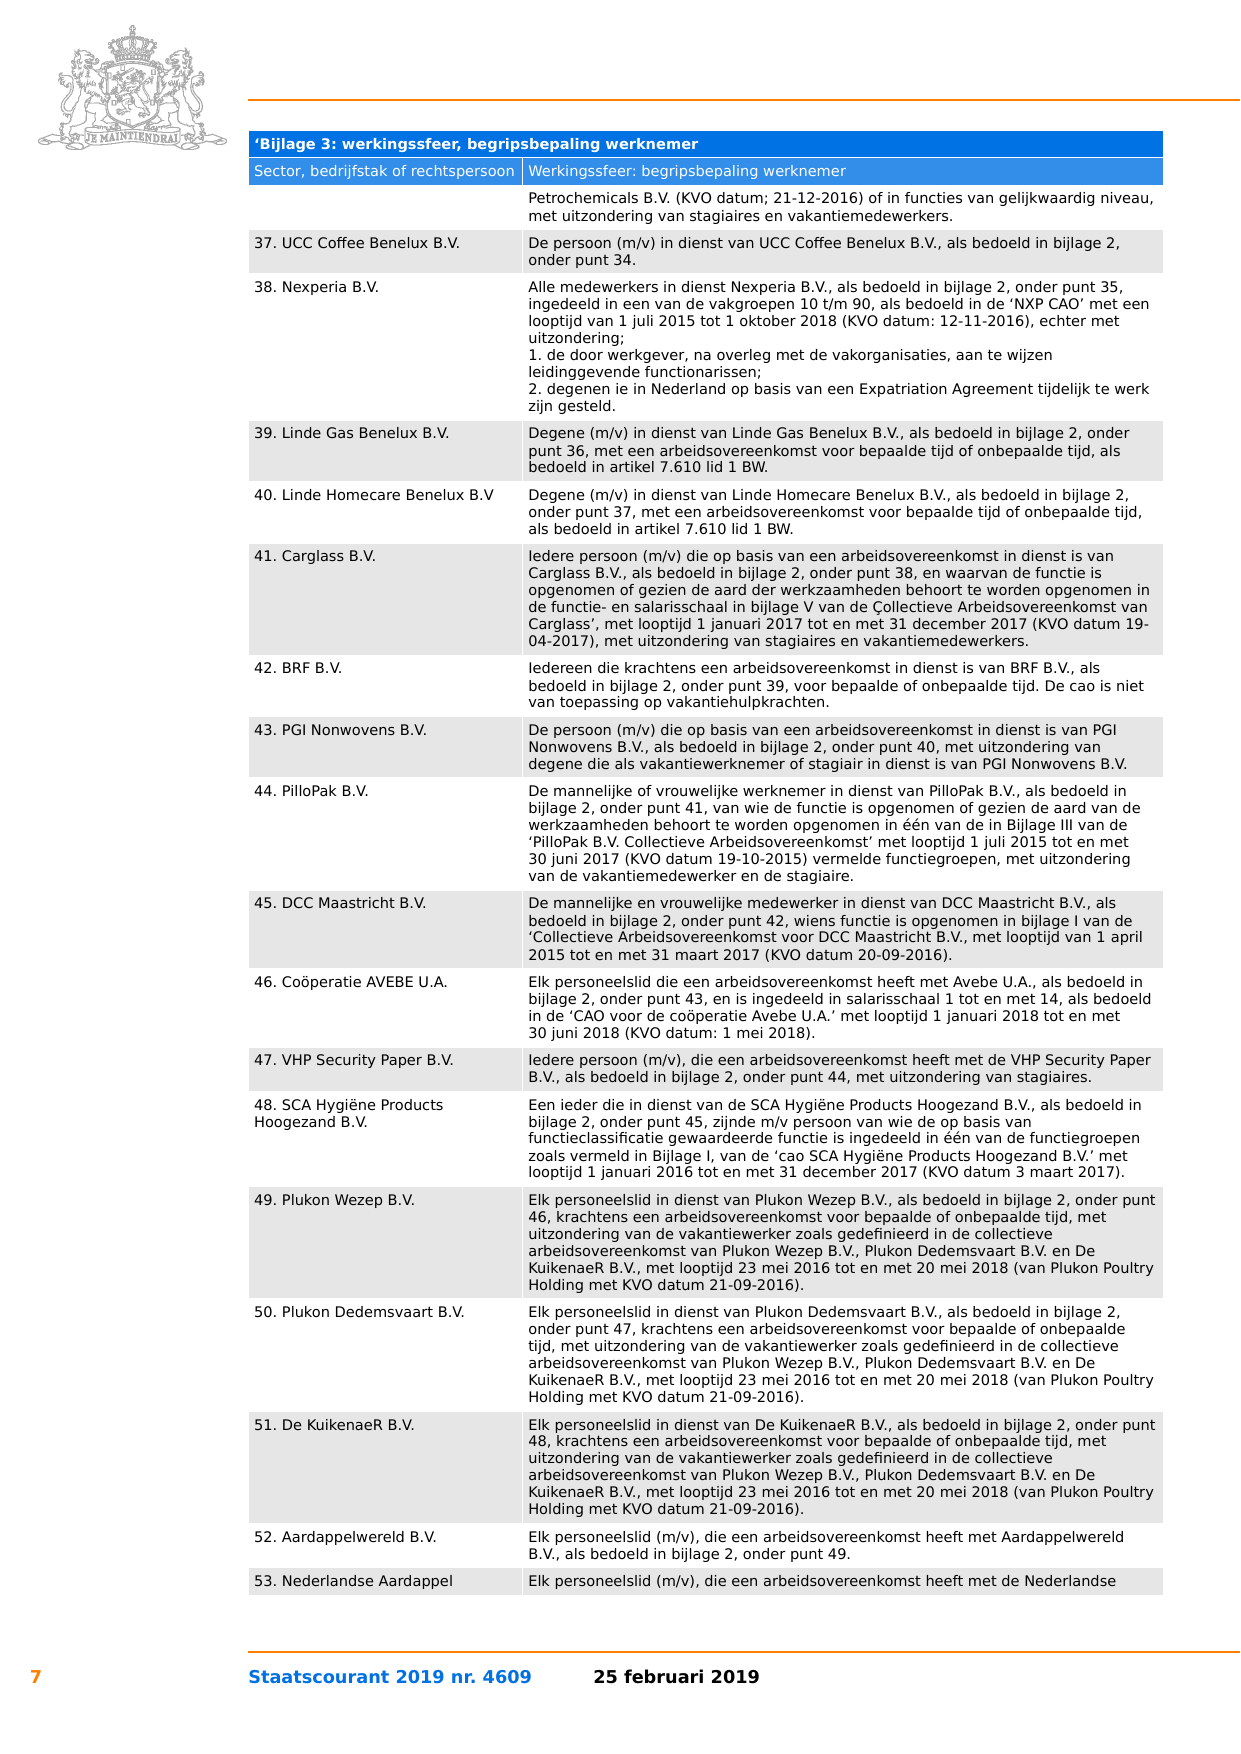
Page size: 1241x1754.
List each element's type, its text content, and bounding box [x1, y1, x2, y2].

table_cell De persoon (m/v) die op basis van een arbeidsovereenkomst in dienst is van PGI Nonwovens B.V., als bedoeld in bijlage 2, onder punt 40, met uitzondering van degene die als vakantiewerknemer of stagiair in dienst is van PGI Nonwovens B.V. [523, 717, 1163, 777]
table_cell 40. Linde Homecare Benelux B.V [249, 482, 522, 542]
table_cell 42. BRF B.V. [249, 656, 522, 716]
table_cell 52. Aardappelwereld B.V. [249, 1524, 522, 1567]
table_cell 51. De KuikenaeR B.V. [249, 1412, 522, 1523]
table_cell Iedere persoon (m/v), die een arbeidsovereenkomst heeft met de VHP Security Paper B.V., als bedoeld in bijlage 2, onder punt 44, met uitzondering van stagiaires. [523, 1048, 1163, 1091]
table_cell Werkingssfeer: begripsbepaling werknemer [523, 158, 1163, 185]
table_cell Degene (m/v) in dienst van Linde Homecare Benelux B.V., als bedoeld in bijlage 2, onder punt 37, met een arbeidsovereenkomst voor bepaalde tijd of onbepaalde tijd, als bedoeld in artikel 7.610 lid 1 BW. [523, 482, 1163, 542]
table_cell Degene (m/v) in dienst van Linde Gas Benelux B.V., als bedoeld in bijlage 2, onder punt 36, met een arbeidsovereenkomst voor bepaalde tijd of onbepaalde tijd, als bedoeld in artikel 7.610 lid 1 BW. [523, 421, 1163, 481]
table_cell De mannelijke en vrouwelijke medewerker in dienst van DCC Maastricht B.V., als bedoeld in bijlage 2, onder punt 42, wiens functie is opgenomen in bijlage I van de ‘Collectieve Arbeidsovereenkomst voor DCC Maastricht B.V., met looptijd van 1 april 2015 tot en met 31 maart 2017 (KVO datum 20-09-2016). [523, 891, 1163, 968]
table_cell 39. Linde Gas Benelux B.V. [249, 421, 522, 481]
table_cell 44. PilloPak B.V. [249, 779, 522, 890]
table_cell Elk personeelslid in dienst van Plukon Dedemsvaart B.V., als bedoeld in bijlage 2, onder punt 47, krachtens een arbeidsovereenkomst voor bepaalde of onbepaalde tijd, met uitzondering van de vakantiewerker zoals gedefinieerd in de collectieve arbeidsovereenkomst van Plukon Wezep B.V., Plukon Dedemsvaart B.V. en De KuikenaeR B.V., met looptijd 23 mei 2016 tot en met 20 mei 2018 (van Plukon Poultry Holding met KVO datum 21-09-2016). [523, 1299, 1163, 1411]
table_cell Elk personeelslid in dienst van De KuikenaeR B.V., als bedoeld in bijlage 2, onder punt 48, krachtens een arbeidsovereenkomst voor bepaalde of onbepaalde tijd, met uitzondering van de vakantiewerker zoals gedefinieerd in de collectieve arbeidsovereenkomst van Plukon Wezep B.V., Plukon Dedemsvaart B.V. en De KuikenaeR B.V., met looptijd 23 mei 2016 tot en met 20 mei 2018 (van Plukon Poultry Holding met KVO datum 21-09-2016). [523, 1412, 1163, 1523]
table_cell 53. Nederlandse Aardappel [249, 1568, 522, 1595]
table_cell Iedere persoon (m/v) die op basis van een arbeidsovereenkomst in dienst is van Carglass B.V., als bedoeld in bijlage 2, onder punt 38, en waarvan de functie is opgenomen of gezien de aard der werkzaamheden behoort te worden opgenomen in de functie- en salarisschaal in bijlage V van de Çollectieve Arbeidsovereenkomst van Carglass’, met looptijd 1 januari 2017 tot en met 31 december 2017 (KVO datum 19-04-2017), met uitzondering van stagiaires en vakantiemedewerkers. [523, 544, 1163, 655]
table_cell [249, 186, 522, 229]
table_cell Elk personeelslid die een arbeidsovereenkomst heeft met Avebe U.A., als bedoeld in bijlage 2, onder punt 43, en is ingedeeld in salarisschaal 1 tot en met 14, als bedoeld in de ‘CAO voor de coöperatie Avebe U.A.’ met looptijd 1 januari 2018 tot en met 30 juni 2018 (KVO datum: 1 mei 2018). [523, 969, 1163, 1046]
table_cell Elk personeelslid in dienst van Plukon Wezep B.V., als bedoeld in bijlage 2, onder punt 46, krachtens een arbeidsovereenkomst voor bepaalde of onbepaalde tijd, met uitzondering van de vakantiewerker zoals gedefinieerd in de collectieve arbeidsovereenkomst van Plukon Wezep B.V., Plukon Dedemsvaart B.V. en De KuikenaeR B.V., met looptijd 23 mei 2016 tot en met 20 mei 2018 (van Plukon Poultry Holding met KVO datum 21-09-2016). [523, 1187, 1163, 1298]
table_cell De persoon (m/v) in dienst van UCC Coffee Benelux B.V., als bedoeld in bijlage 2, onder punt 34. [523, 230, 1163, 273]
table_cell 37. UCC Coffee Benelux B.V. [249, 230, 522, 273]
table_cell Sector, bedrijfstak of rechtspersoon [249, 158, 522, 185]
table_cell Een ieder die in dienst van de SCA Hygiëne Products Hoogezand B.V., als bedoeld in bijlage 2, onder punt 45, zijnde m/v persoon van wie de op basis van functieclassificatie gewaardeerde functie is ingedeeld in één van de functiegroepen zoals vermeld in Bijlage I, van de ‘cao SCA Hygiëne Products Hoogezand B.V.’ met looptijd 1 januari 2016 tot en met 31 december 2017 (KVO datum 3 maart 2017). [523, 1092, 1163, 1186]
table_cell 43. PGI Nonwovens B.V. [249, 717, 522, 777]
table_cell 48. SCA Hygiëne Products Hoogezand B.V. [249, 1092, 522, 1186]
picture [38, 25, 227, 150]
table_cell 38. Nexperia B.V. [249, 275, 522, 420]
table_cell 41. Carglass B.V. [249, 544, 522, 655]
table_cell 50. Plukon Dedemsvaart B.V. [249, 1299, 522, 1411]
table_cell 47. VHP Security Paper B.V. [249, 1048, 522, 1091]
table_cell De mannelijke of vrouwelijke werknemer in dienst van PilloPak B.V., als bedoeld in bijlage 2, onder punt 41, van wie de functie is opgenomen of gezien de aard van de werkzaamheden behoort te worden opgenomen in één van de in Bijlage III van de ‘PilloPak B.V. Collectieve Arbeidsovereenkomst’ met looptijd 1 juli 2015 tot en met 30 juni 2017 (KVO datum 19-10-2015) vermelde functiegroepen, met uitzondering van de vakantiemedewerker en de stagiaire. [523, 779, 1163, 890]
table_cell 46. Coöperatie AVEBE U.A. [249, 969, 522, 1046]
table_cell Elk personeelslid (m/v), die een arbeidsovereenkomst heeft met de Nederlandse [523, 1568, 1163, 1595]
table_cell Petrochemicals B.V. (KVO datum; 21-12-2016) of in functies van gelijkwaardig niveau, met uitzondering van stagiaires en vakantiemedewerkers. [523, 186, 1163, 229]
table_cell Elk personeelslid (m/v), die een arbeidsovereenkomst heeft met Aardappelwereld B.V., als bedoeld in bijlage 2, onder punt 49. [523, 1524, 1163, 1567]
table_cell Alle medewerkers in dienst Nexperia B.V., als bedoeld in bijlage 2, onder punt 35, ingedeeld in een van de vakgroepen 10 t/m 90, als bedoeld in de ‘NXP CAO’ met een looptijd van 1 juli 2015 tot 1 oktober 2018 (KVO datum: 12-11-2016), echter met uitzondering; 1. de door werkgever, na overleg met de vakorganisaties, aan te wijzen leidinggevende functionarissen; 2. degenen ie in Nederland op basis van een Expatriation Agreement tijdelijk te werk zijn gesteld. [523, 275, 1163, 420]
table_header ‘Bijlage 3: werkingssfeer, begripsbepaling werknemer [249, 131, 1163, 157]
table_cell 45. DCC Maastricht B.V. [249, 891, 522, 968]
table_cell Iedereen die krachtens een arbeidsovereenkomst in dienst is van BRF B.V., als bedoeld in bijlage 2, onder punt 39, voor bepaalde of onbepaalde tijd. De cao is niet van toepassing op vakantiehulpkrachten. [523, 656, 1163, 716]
table_cell 49. Plukon Wezep B.V. [249, 1187, 522, 1298]
